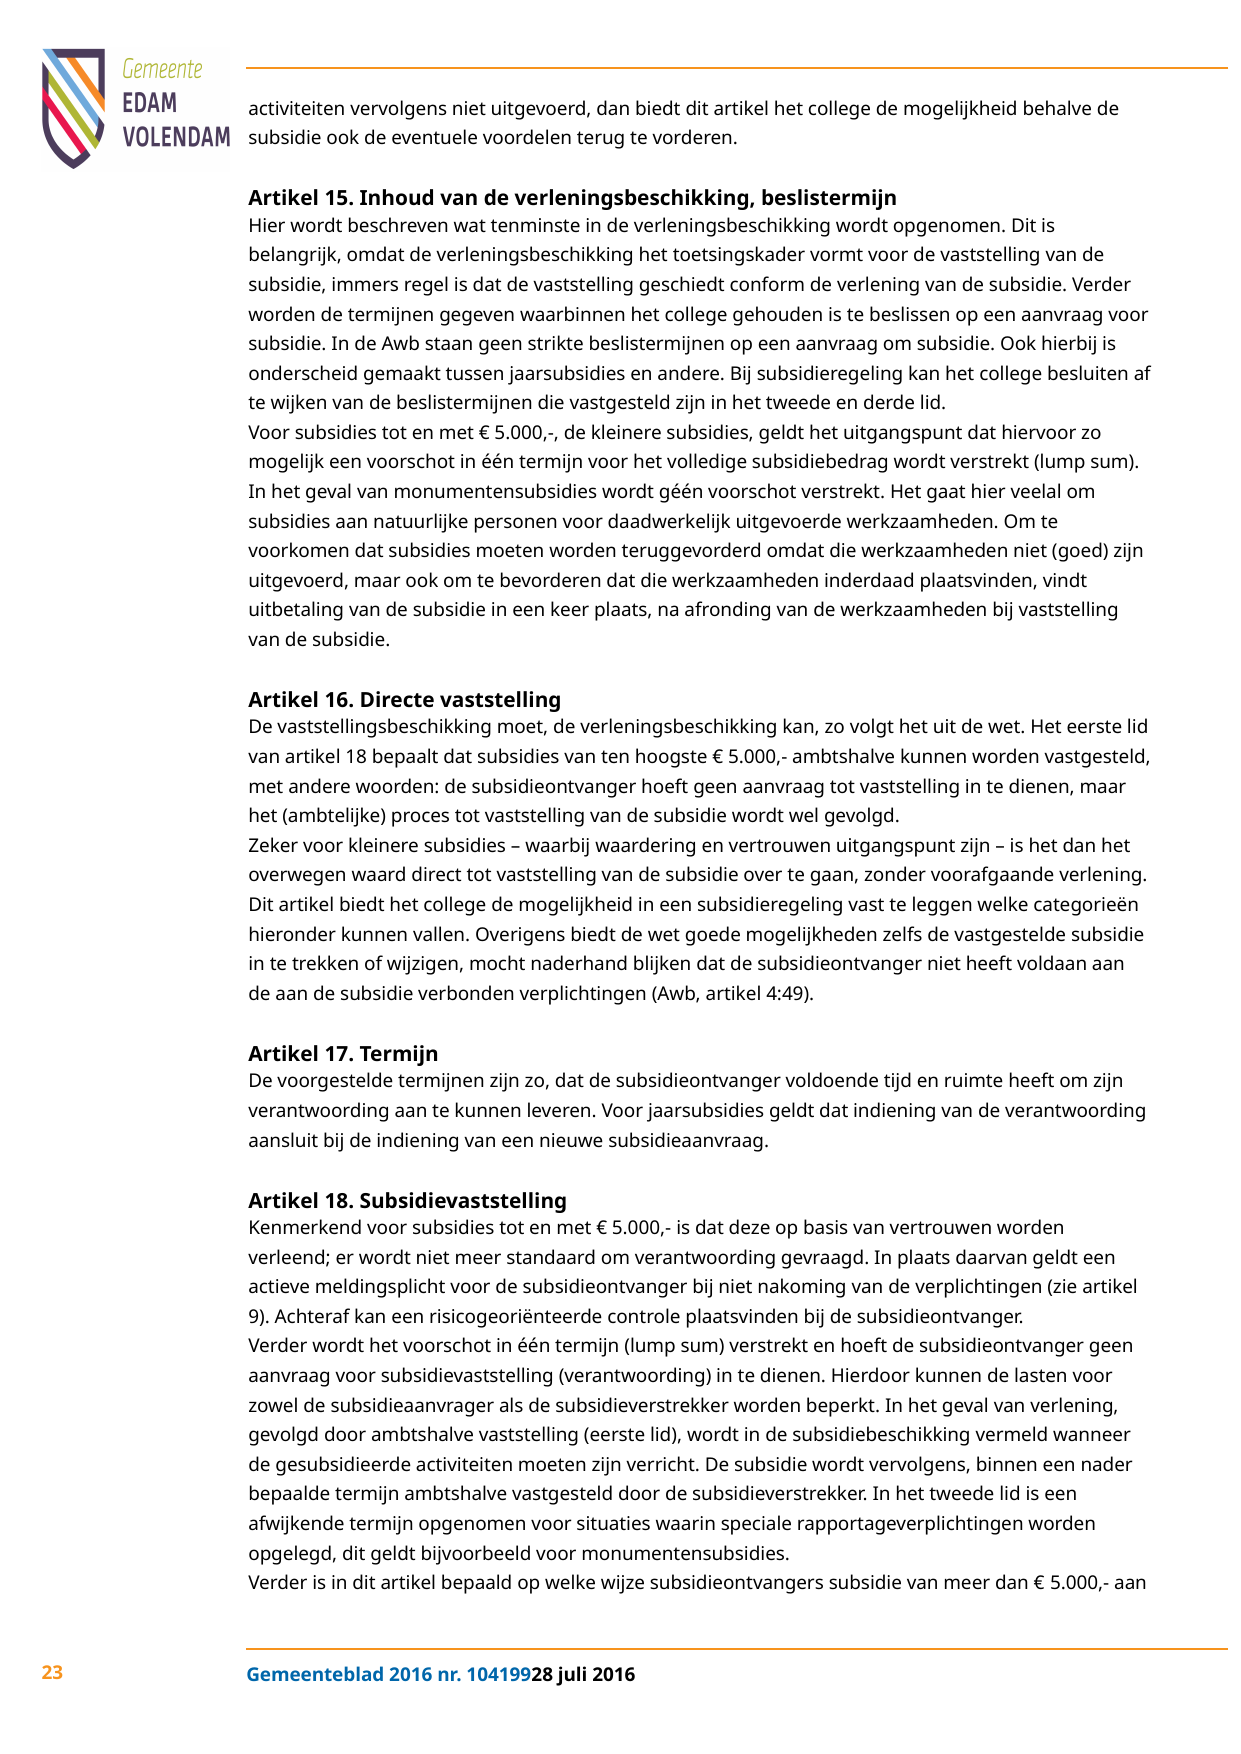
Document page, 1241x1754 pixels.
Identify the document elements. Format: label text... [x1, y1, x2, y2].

text Verder wordt het voorschot in één termijn (lump sum) verstrekt en hoeft de subsidieontvanger geen aanvraag voor subsidievaststelling (verantwoording) in te dienen. Hierdoor kunnen de lasten voor zowel de subsidieaanvrager als de subsidieverstrekker worden beperkt. In het geval van verlening, gevolgd door ambtshalve vaststelling (eerste lid), wordt in de subsidiebeschikking vermeld wanneer de gesubsidieerde activiteiten moeten zijn verricht. De subsidie wordt vervolgens, binnen een nader bepaalde termijn ambtshalve vastgesteld door de subsidieverstrekker. In het tweede lid is een afwijkende termijn opgenomen voor situaties waarin speciale rapportageverplichtingen worden opgelegd, dit geldt bijvoorbeeld voor monumentensubsidies. [248, 1333, 1152, 1566]
text De voorgestelde termijnen zijn zo, dat de subsidieontvanger voldoende tijd en ruimte heeft om zijn verantwoording aan te kunnen leveren. Voor jaarsubsidies geldt dat indiening van de verantwoording aansluit bij de indiening van een nieuwe subsidieaanvraag. [248, 1068, 1152, 1152]
picture [41, 47, 231, 172]
text Hier wordt beschreven wat tenminste in de verleningsbeschikking wordt opgenomen. Dit is belangrijk, omdat de verleningsbeschikking het toetsingskader vormt voor de vaststelling van de subsidie, immers regel is dat de vaststelling geschiedt conform de verlening van de subsidie. Verder worden de termijnen gegeven waarbinnen het college gehouden is te beslissen op een aanvraag voor subsidie. In de Awb staan geen strikte beslistermijnen op een aanvraag om subsidie. Ook hierbij is onderscheid gemaakt tussen jaarsubsidies en andere. Bij subsidieregeling kan het college besluiten af te wijken van de beslistermijnen die vastgesteld zijn in het tweede en derde lid. [248, 212, 1152, 415]
text Voor subsidies tot en met € 5.000,-, de kleinere subsidies, geldt het uitgangspunt dat hiervoor zo mogelijk een voorschot in één termijn voor het volledige subsidiebedrag wordt verstrekt (lump sum). In het geval van monumentensubsidies wordt géén voorschot verstrekt. Het gaat hier veelal om subsidies aan natuurlijke personen voor daadwerkelijk uitgevoerde werkzaamheden. Om te voorkomen dat subsidies moeten worden teruggevorderd omdat die werkzaamheden niet (goed) zijn uitgevoerd, maar ook om te bevorderen dat die werkzaamheden inderdaad plaatsvinden, vindt uitbetaling van de subsidie in een keer plaats, na afronding van de werkzaamheden bij vaststelling van de subsidie. [248, 419, 1152, 652]
text De vaststellingsbeschikking moet, de verleningsbeschikking kan, zo volgt het uit de wet. Het eerste lid van artikel 18 bepaalt dat subsidies van ten hoogste € 5.000,- ambtshalve kunnen worden vastgesteld, met andere woorden: de subsidieontvanger hoeft geen aanvraag tot vaststelling in te dienen, maar het (ambtelijke) proces tot vaststelling van de subsidie wordt wel gevolgd. [248, 714, 1152, 828]
text Artikel 15. Inhoud van de verleningsbeschikking, beslistermijn [248, 183, 1152, 212]
text Artikel 17. Termijn [248, 1039, 1152, 1068]
text Zeker voor kleinere subsidies – waarbij waardering en vertrouwen uitgangspunt zijn – is het dan het overwegen waard direct tot vaststelling van de subsidie over te gaan, zonder voorafgaande verlening. Dit artikel biedt het college de mogelijkheid in een subsidieregeling vast te leggen welke categorieën hieronder kunnen vallen. Overigens biedt de wet goede mogelijkheden zelfs de vastgestelde subsidie in te trekken of wijzigen, mocht naderhand blijken dat de subsidieontvanger niet heeft voldaan aan de aan de subsidie verbonden verplichtingen (Awb, artikel 4:49). [248, 832, 1152, 1006]
text Kenmerkend voor subsidies tot en met € 5.000,- is dat deze op basis van vertrouwen worden verleend; er wordt niet meer standaard om verantwoording gevraagd. In plaats daarvan geldt een actieve meldingsplicht voor de subsidieontvanger bij niet nakoming van de verplichtingen (zie artikel 9). Achteraf kan een risicogeoriënteerde controle plaatsvinden bij de subsidieontvanger. [248, 1214, 1152, 1329]
text Artikel 16. Directe vaststelling [248, 685, 1152, 714]
text Artikel 18. Subsidievaststelling [248, 1186, 1152, 1214]
text Verder is in dit artikel bepaald op welke wijze subsidieontvangers subsidie van meer dan € 5.000,- aan [248, 1569, 1152, 1595]
text activiteiten vervolgens niet uitgevoerd, dan biedt dit artikel het college de mogelijkheid behalve de subsidie ook de eventuele voordelen terug te vorderen. [248, 95, 1152, 150]
